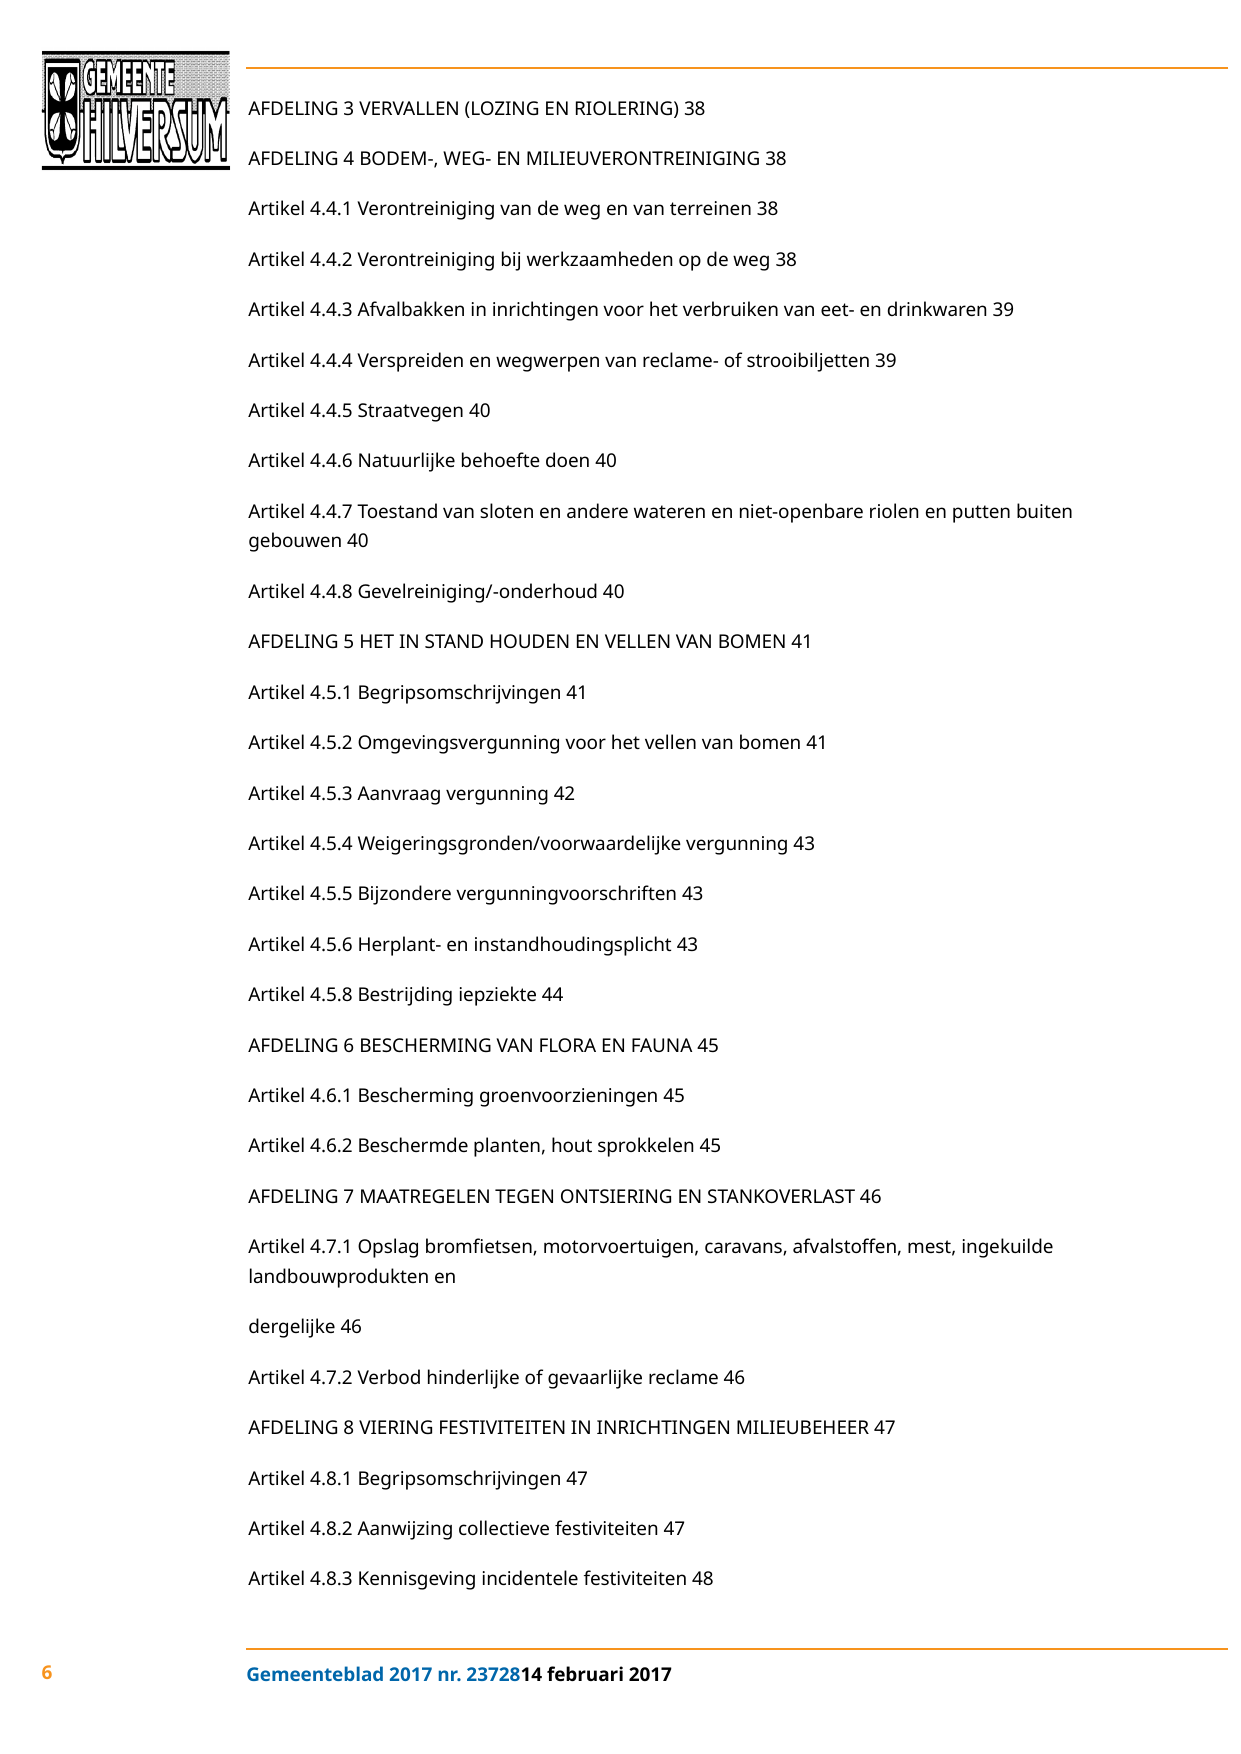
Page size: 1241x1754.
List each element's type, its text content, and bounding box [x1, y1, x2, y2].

text Artikel 4.7.2 Verbod hinderlijke of gevaarlijke reclame 46 [248, 1364, 1152, 1390]
text Artikel 4.5.6 Herplant- en instandhoudingsplicht 43 [248, 931, 1152, 957]
text Artikel 4.4.5 Straatvegen 40 [248, 397, 1152, 423]
text Artikel 4.5.4 Weigeringsgronden/voorwaardelijke vergunning 43 [248, 830, 1152, 856]
text AFDELING 4 BODEM-, WEG- EN MILIEUVERONTREINIGING 38 [248, 145, 1152, 171]
text Artikel 4.5.3 Aanvraag vergunning 42 [248, 780, 1152, 806]
text Artikel 4.5.5 Bijzondere vergunningvoorschriften 43 [248, 881, 1152, 906]
text Artikel 4.5.8 Bestrijding iepziekte 44 [248, 981, 1152, 1007]
text Artikel 4.7.1 Opslag bromfietsen, motorvoertuigen, caravans, afvalstoffen, mest, ingekuilde landbouwprodukten en [248, 1233, 1152, 1289]
text Artikel 4.5.1 Begripsomschrijvingen 41 [248, 679, 1152, 705]
text AFDELING 6 BESCHERMING VAN FLORA EN FAUNA 45 [248, 1032, 1152, 1058]
text Artikel 4.6.2 Beschermde planten, hout sprokkelen 45 [248, 1133, 1152, 1158]
text Artikel 4.4.2 Verontreiniging bij werkzaamheden op de weg 38 [248, 246, 1152, 272]
text AFDELING 3 VERVALLEN (LOZING EN RIOLERING) 38 [248, 95, 1152, 121]
text Artikel 4.4.3 Afvalbakken in inrichtingen voor het verbruiken van eet- en drinkwaren 39 [248, 296, 1152, 322]
text AFDELING 8 VIERING FESTIVITEITEN IN INRICHTINGEN MILIEUBEHEER 47 [248, 1414, 1152, 1440]
text Artikel 4.4.6 Natuurlijke behoefte doen 40 [248, 448, 1152, 473]
text Artikel 4.4.1 Verontreiniging van de weg en van terreinen 38 [248, 196, 1152, 221]
text Artikel 4.4.8 Gevelreiniging/-onderhoud 40 [248, 578, 1152, 604]
text Artikel 4.4.4 Verspreiden en wegwerpen van reclame- of strooibiljetten 39 [248, 347, 1152, 373]
text Artikel 4.5.2 Omgevingsvergunning voor het vellen van bomen 41 [248, 729, 1152, 755]
text AFDELING 7 MAATREGELEN TEGEN ONTSIERING EN STANKOVERLAST 46 [248, 1183, 1152, 1209]
text Artikel 4.8.3 Kennisgeving incidentele festiviteiten 48 [248, 1566, 1152, 1591]
text Artikel 4.8.2 Aanwijzing collectieve festiviteiten 47 [248, 1515, 1152, 1541]
picture [41, 47, 231, 172]
text Artikel 4.6.1 Bescherming groenvoorzieningen 45 [248, 1082, 1152, 1108]
text AFDELING 5 HET IN STAND HOUDEN EN VELLEN VAN BOMEN 41 [248, 628, 1152, 654]
text dergelijke 46 [248, 1313, 1152, 1339]
text Artikel 4.4.7 Toestand van sloten en andere wateren en niet-openbare riolen en putten buiten gebouwen 40 [248, 498, 1152, 553]
text Artikel 4.8.1 Begripsomschrijvingen 47 [248, 1465, 1152, 1491]
